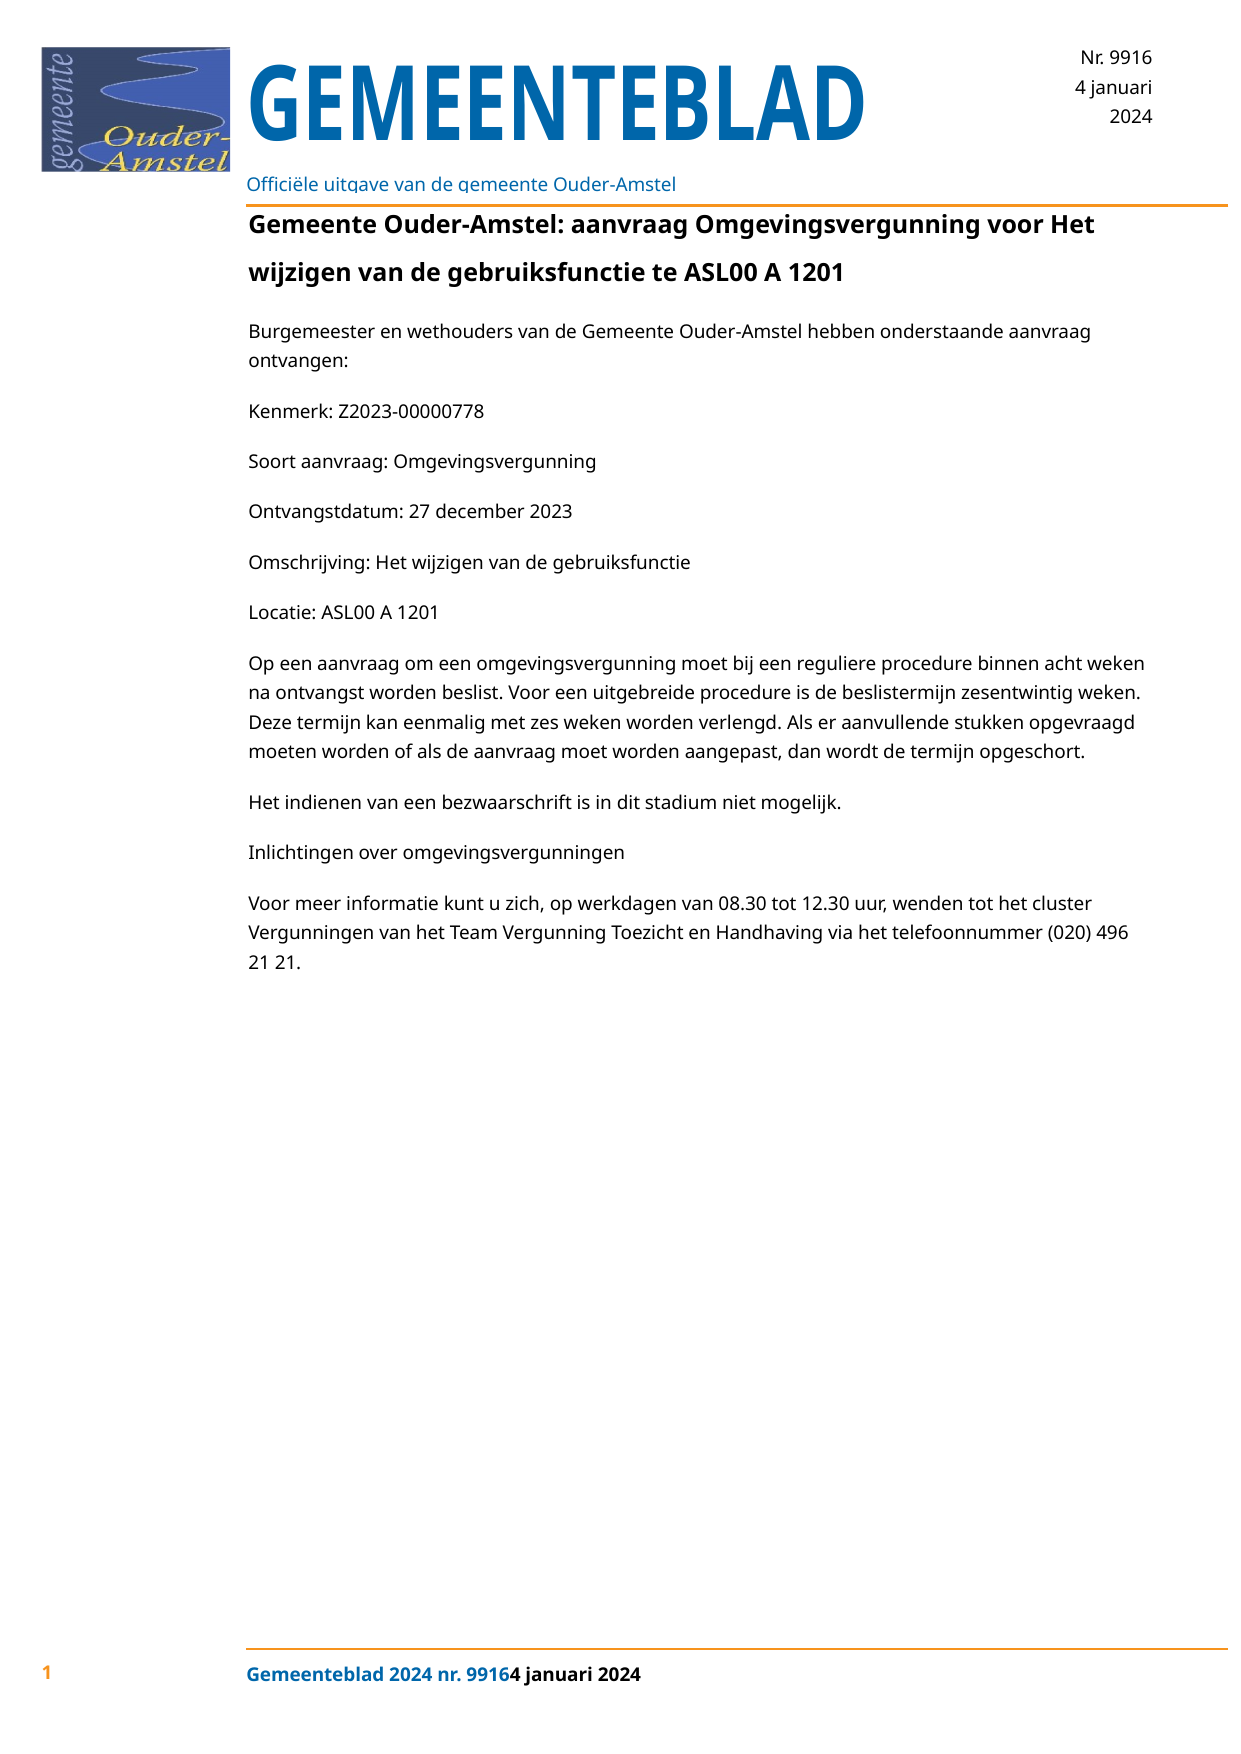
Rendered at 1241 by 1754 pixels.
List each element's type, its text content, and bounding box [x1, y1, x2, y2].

text Gemeente Ouder-Amstel: aanvraag Omgevingsvergunning voor Het wijzigen van de gebruiksfunctie te ASL00 A 1201 [248, 207, 1152, 288]
text Het indienen van een bezwaarschrift is in dit stadium niet mogelijk. [248, 789, 1152, 815]
text Kenmerk: Z2023-00000778 [248, 398, 1152, 424]
text Op een aanvraag om een omgevingsvergunning moet bij een reguliere procedure binnen acht weken na ontvangst worden beslist. Voor een uitgebreide procedure is de beslistermijn zesentwintig weken. Deze termijn kan eenmalig met zes weken worden verlengd. Als er aanvullende stukken opgevraagd moeten worden of als de aanvraag moet worden aangepast, dan wordt de termijn opgeschort. [248, 650, 1152, 764]
text Soort aanvraag: Omgevingsvergunning [248, 448, 1152, 474]
text Locatie: ASL00 A 1201 [248, 599, 1152, 625]
text Burgemeester en wethouders van de Gemeente Ouder-Amstel hebben onderstaande aanvraag ontvangen: [248, 318, 1152, 373]
text Voor meer informatie kunt u zich, op werkdagen van 08.30 tot 12.30 uur, wenden tot het cluster Vergunningen van het Team Vergunning Toezicht en Handhaving via het telefoonnummer (020) 496 21 21. [248, 890, 1152, 975]
text Omschrijving: Het wijzigen van de gebruiksfunctie [248, 549, 1152, 575]
picture [41, 47, 231, 172]
text Inlichtingen over omgevingsvergunningen [248, 839, 1152, 865]
text Ontvangstdatum: 27 december 2023 [248, 499, 1152, 524]
